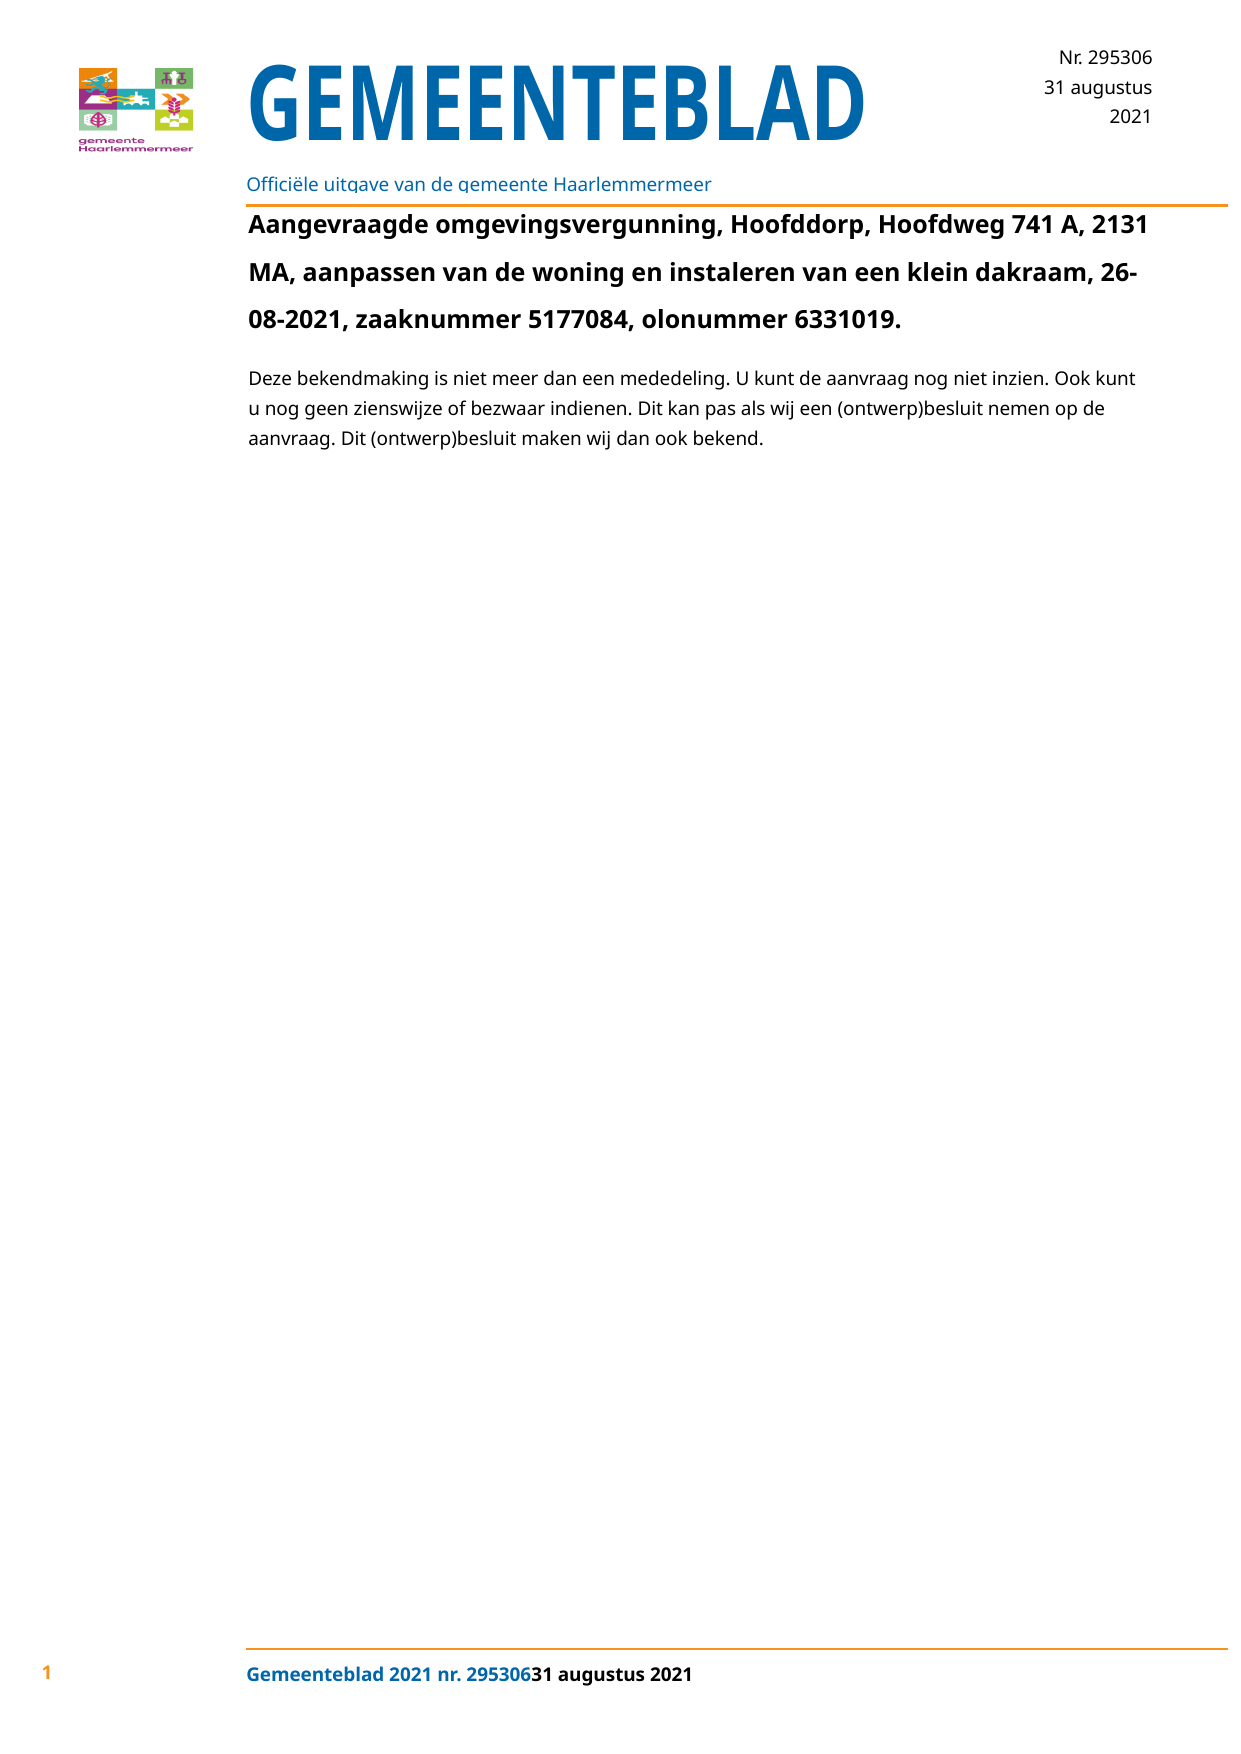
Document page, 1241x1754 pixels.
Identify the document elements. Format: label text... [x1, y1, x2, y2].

picture [41, 47, 231, 172]
text Aangevraagde omgevingsvergunning, Hoofddorp, Hoofdweg 741 A, 2131 MA, aanpassen van de woning en instaleren van een klein dakraam, 26-08-2021, zaaknummer 5177084, olonummer 6331019. [248, 207, 1152, 336]
text Deze bekendmaking is niet meer dan een mededeling. U kunt de aanvraag nog niet inzien. Ook kunt u nog geen zienswijze of bezwaar indienen. Dit kan pas als wij een (ontwerp)besluit nemen op de aanvraag. Dit (ontwerp)besluit maken wij dan ook bekend. [248, 366, 1152, 450]
